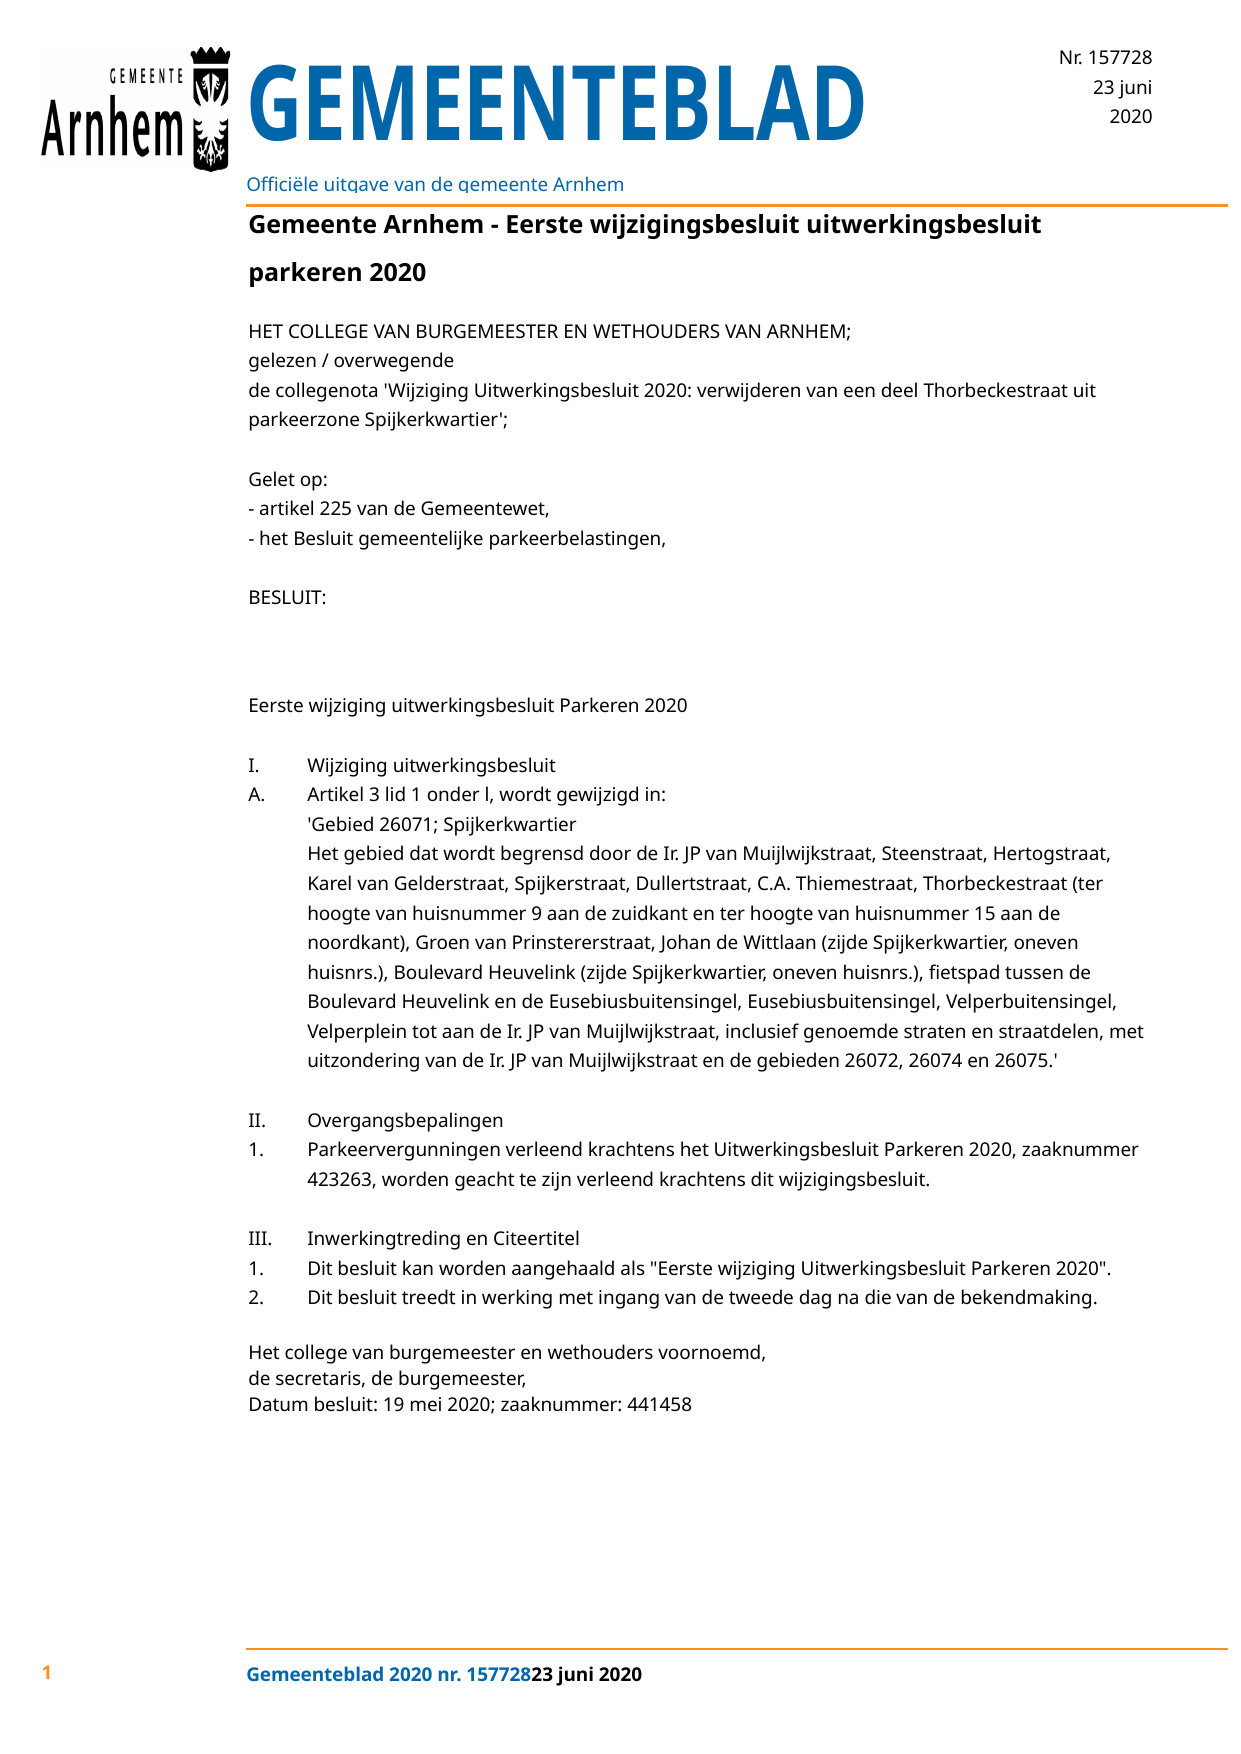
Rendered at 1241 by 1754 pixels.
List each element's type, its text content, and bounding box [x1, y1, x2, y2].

text Eerste wijziging uitwerkingsbesluit Parkeren 2020 [248, 693, 1152, 718]
text gelezen / overwegende [248, 347, 1152, 373]
list Inwerkingtreding en Citeertitel [248, 1225, 1152, 1251]
text Gelet op: [248, 466, 1152, 492]
list Overgangsbepalingen [248, 1107, 1152, 1132]
list Dit besluit treedt in werking met ingang van de tweede dag na die van de bekendmaking. [248, 1284, 1152, 1310]
list Dit besluit kan worden aangehaald als "Eerste wijziging Uitwerkingsbesluit Parkeren 2020". [248, 1255, 1152, 1280]
list Parkeervergunningen verleend krachtens het Uitwerkingsbesluit Parkeren 2020, zaaknummer 423263, worden geacht te zijn verleend krachtens dit wijzigingsbesluit. [248, 1136, 1152, 1192]
text HET COLLEGE VAN BURGEMEESTER EN WETHOUDERS VAN ARNHEM; [248, 318, 1152, 344]
text Datum besluit: 19 mei 2020; zaaknummer: 441458 [248, 1391, 1152, 1417]
text - het Besluit gemeentelijke parkeerbelastingen, [248, 525, 1152, 551]
list 'Gebied 26071; Spijkerkwartier [248, 811, 1152, 837]
list Het gebied dat wordt begrensd door de Ir. JP van Muijlwijkstraat, Steenstraat, Hertogstraat, Karel van Gelderstraat, Spijkerstraat, Dullertstraat, C.A. Thiemestraat, Thorbeckestraat (ter hoogte van huisnummer 9 aan de zuidkant en ter hoogte van huisnummer 15 aan de noordkant), Groen van Prinstererstraat, Johan de Wittlaan (zijde Spijkerkwartier, oneven huisnrs.), Boulevard Heuvelink (zijde Spijkerkwartier, oneven huisnrs.), fietspad tussen de Boulevard Heuvelink en de Eusebiusbuitensingel, Eusebiusbuitensingel, Velperbuitensingel, Velperplein tot aan de Ir. JP van Muijlwijkstraat, inclusief genoemde straten en straatdelen, met uitzondering van de Ir. JP van Muijlwijkstraat en de gebieden 26072, 26074 en 26075.' [248, 841, 1152, 1073]
text - artikel 225 van de Gemeentewet, [248, 495, 1152, 521]
text Het college van burgemeester en wethouders voornoemd, [248, 1339, 1152, 1365]
text de secretaris, de burgemeester, [248, 1365, 1152, 1391]
list Wijziging uitwerkingsbesluit [248, 752, 1152, 777]
text BESLUIT: [248, 584, 1152, 610]
list Artikel 3 lid 1 onder l, wordt gewijzigd in: [248, 781, 1152, 807]
text de collegenota 'Wijziging Uitwerkingsbesluit 2020: verwijderen van een deel Thorbeckestraat uit parkeerzone Spijkerkwartier'; [248, 377, 1152, 432]
text Gemeente Arnhem - Eerste wijzigingsbesluit uitwerkingsbesluit parkeren 2020 [248, 207, 1152, 288]
picture [41, 47, 231, 172]
